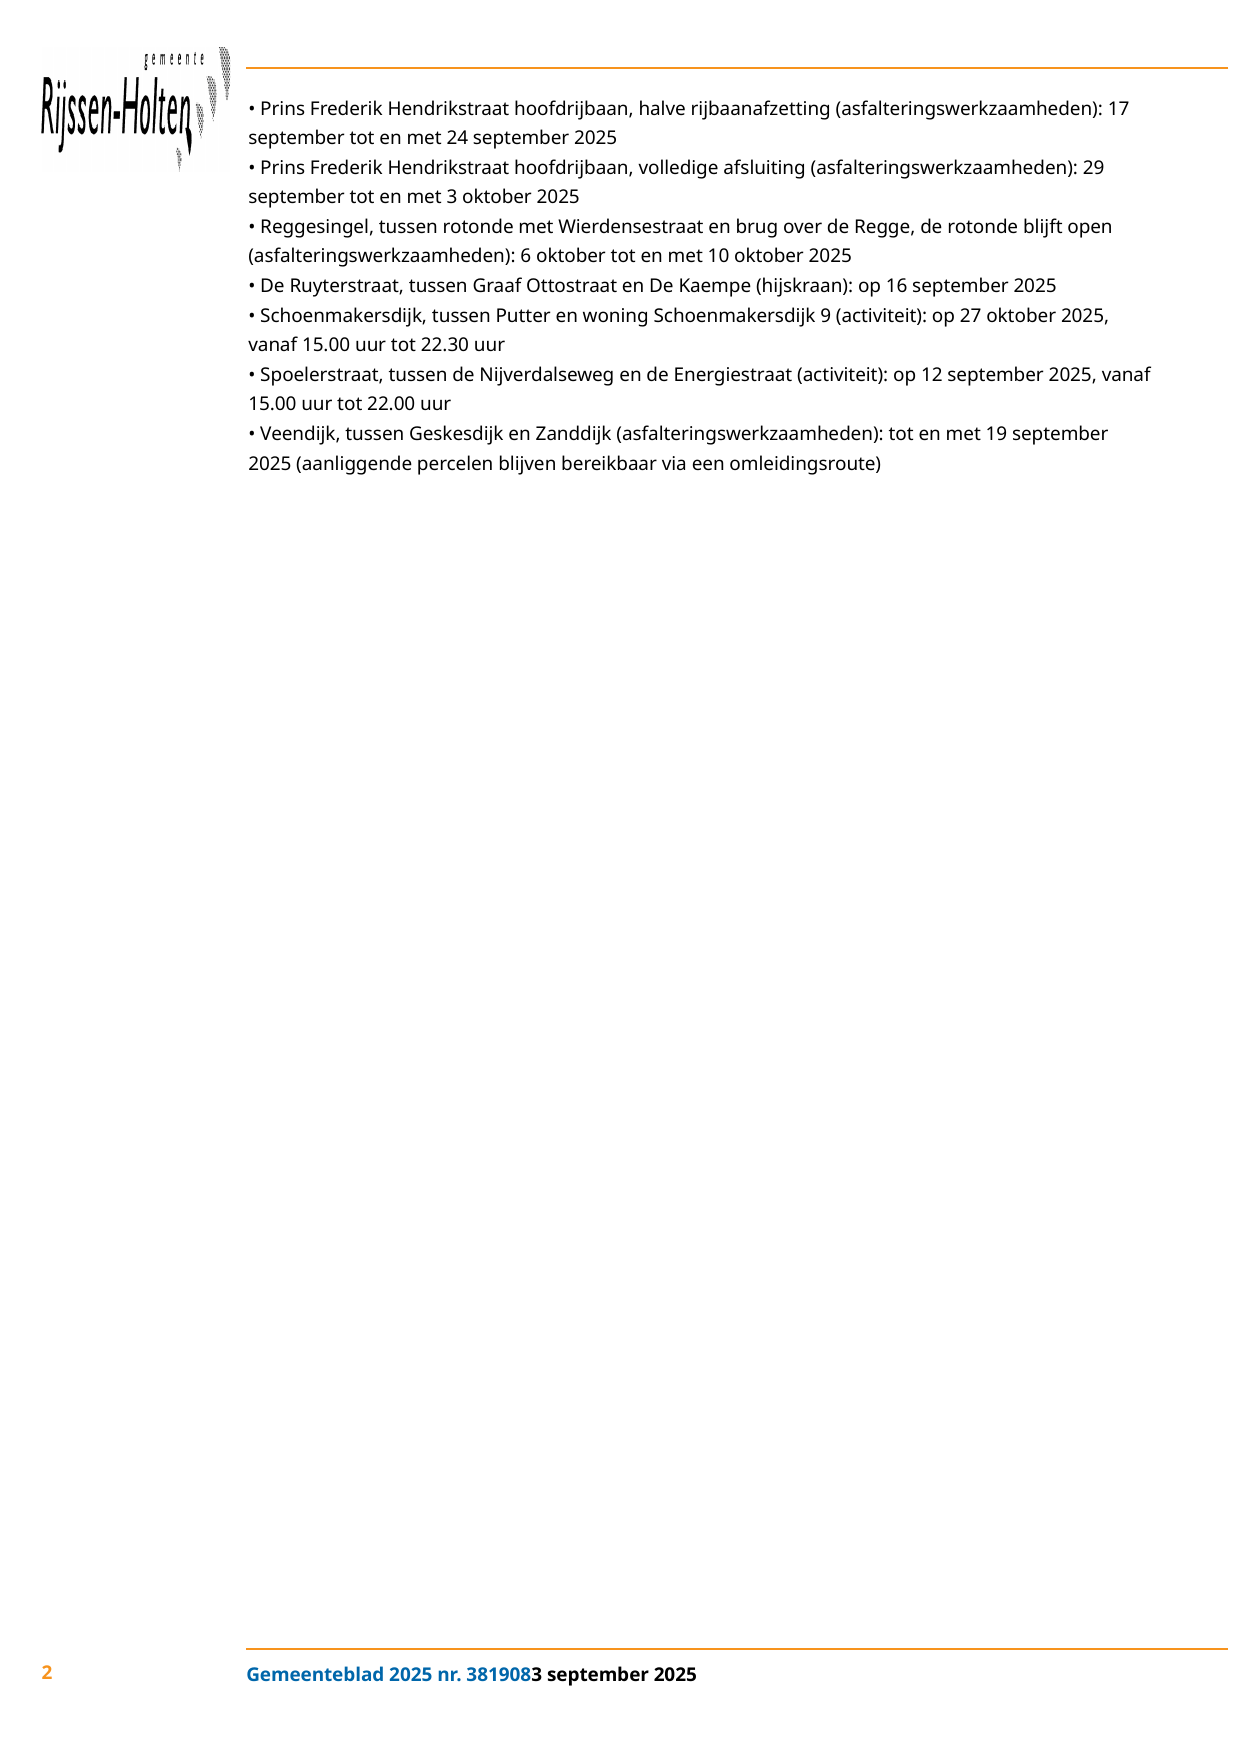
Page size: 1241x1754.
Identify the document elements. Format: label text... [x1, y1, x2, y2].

text • Prins Frederik Hendrikstraat hoofdrijbaan, volledige afsluiting (asfalteringswerkzaamheden): 29 september tot en met 3 oktober 2025 [248, 154, 1152, 209]
text • Spoelerstraat, tussen de Nijverdalseweg en de Energiestraat (activiteit): op 12 september 2025, vanaf 15.00 uur tot 22.00 uur [248, 361, 1152, 416]
text • Schoenmakersdijk, tussen Putter en woning Schoenmakersdijk 9 (activiteit): op 27 oktober 2025, vanaf 15.00 uur tot 22.30 uur [248, 302, 1152, 357]
text • Veendijk, tussen Geskesdijk en Zanddijk (asfalteringswerkzaamheden): tot en met 19 september 2025 (aanliggende percelen blijven bereikbaar via een omleidingsroute) [248, 420, 1152, 476]
text • De Ruyterstraat, tussen Graaf Ottostraat en De Kaempe (hijskraan): op 16 september 2025 [248, 272, 1152, 298]
text • Prins Frederik Hendrikstraat hoofdrijbaan, halve rijbaanafzetting (asfalteringswerkzaamheden): 17 september tot en met 24 september 2025 [248, 95, 1152, 150]
text • Reggesingel, tussen rotonde met Wierdensestraat en brug over de Regge, de rotonde blijft open (asfalteringswerkzaamheden): 6 oktober tot en met 10 oktober 2025 [248, 213, 1152, 268]
picture [41, 47, 231, 172]
